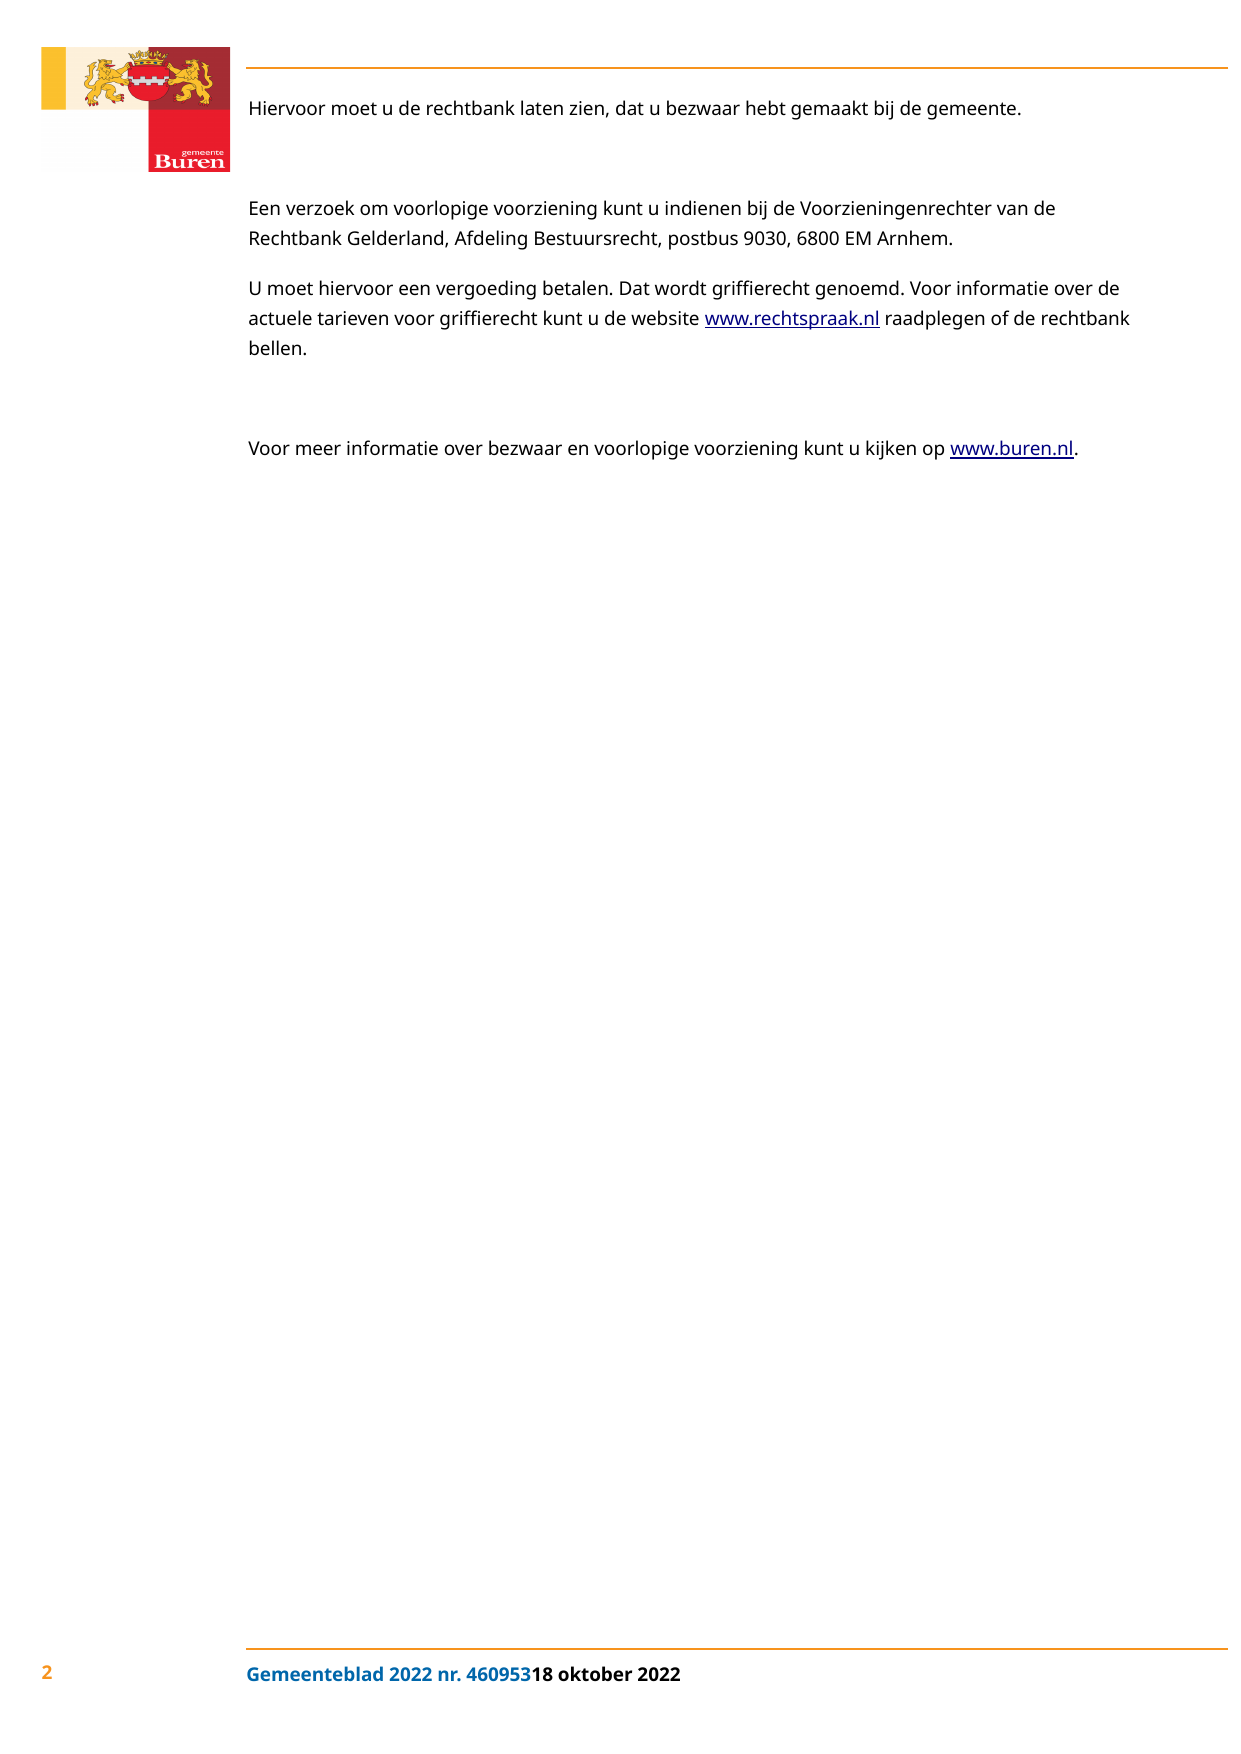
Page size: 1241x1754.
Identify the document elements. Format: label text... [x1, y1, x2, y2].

text U moet hiervoor een vergoeding betalen. Dat wordt griffierecht genoemd. Voor informatie over de actuele tarieven voor griffierecht kunt u de website www.rechtspraak.nl raadplegen of de rechtbank bellen. [248, 276, 1152, 361]
text Hiervoor moet u de rechtbank laten zien, dat u bezwaar hebt gemaakt bij de gemeente. [248, 95, 1152, 121]
picture [41, 47, 231, 172]
text Voor meer informatie over bezwaar en voorlopige voorziening kunt u kijken op www.buren.nl. [248, 436, 1152, 461]
text Een verzoek om voorlopige voorziening kunt u indienen bij de Voorzieningenrechter van de Rechtbank Gelderland, Afdeling Bestuursrecht, postbus 9030, 6800 EM Arnhem. [248, 196, 1152, 251]
